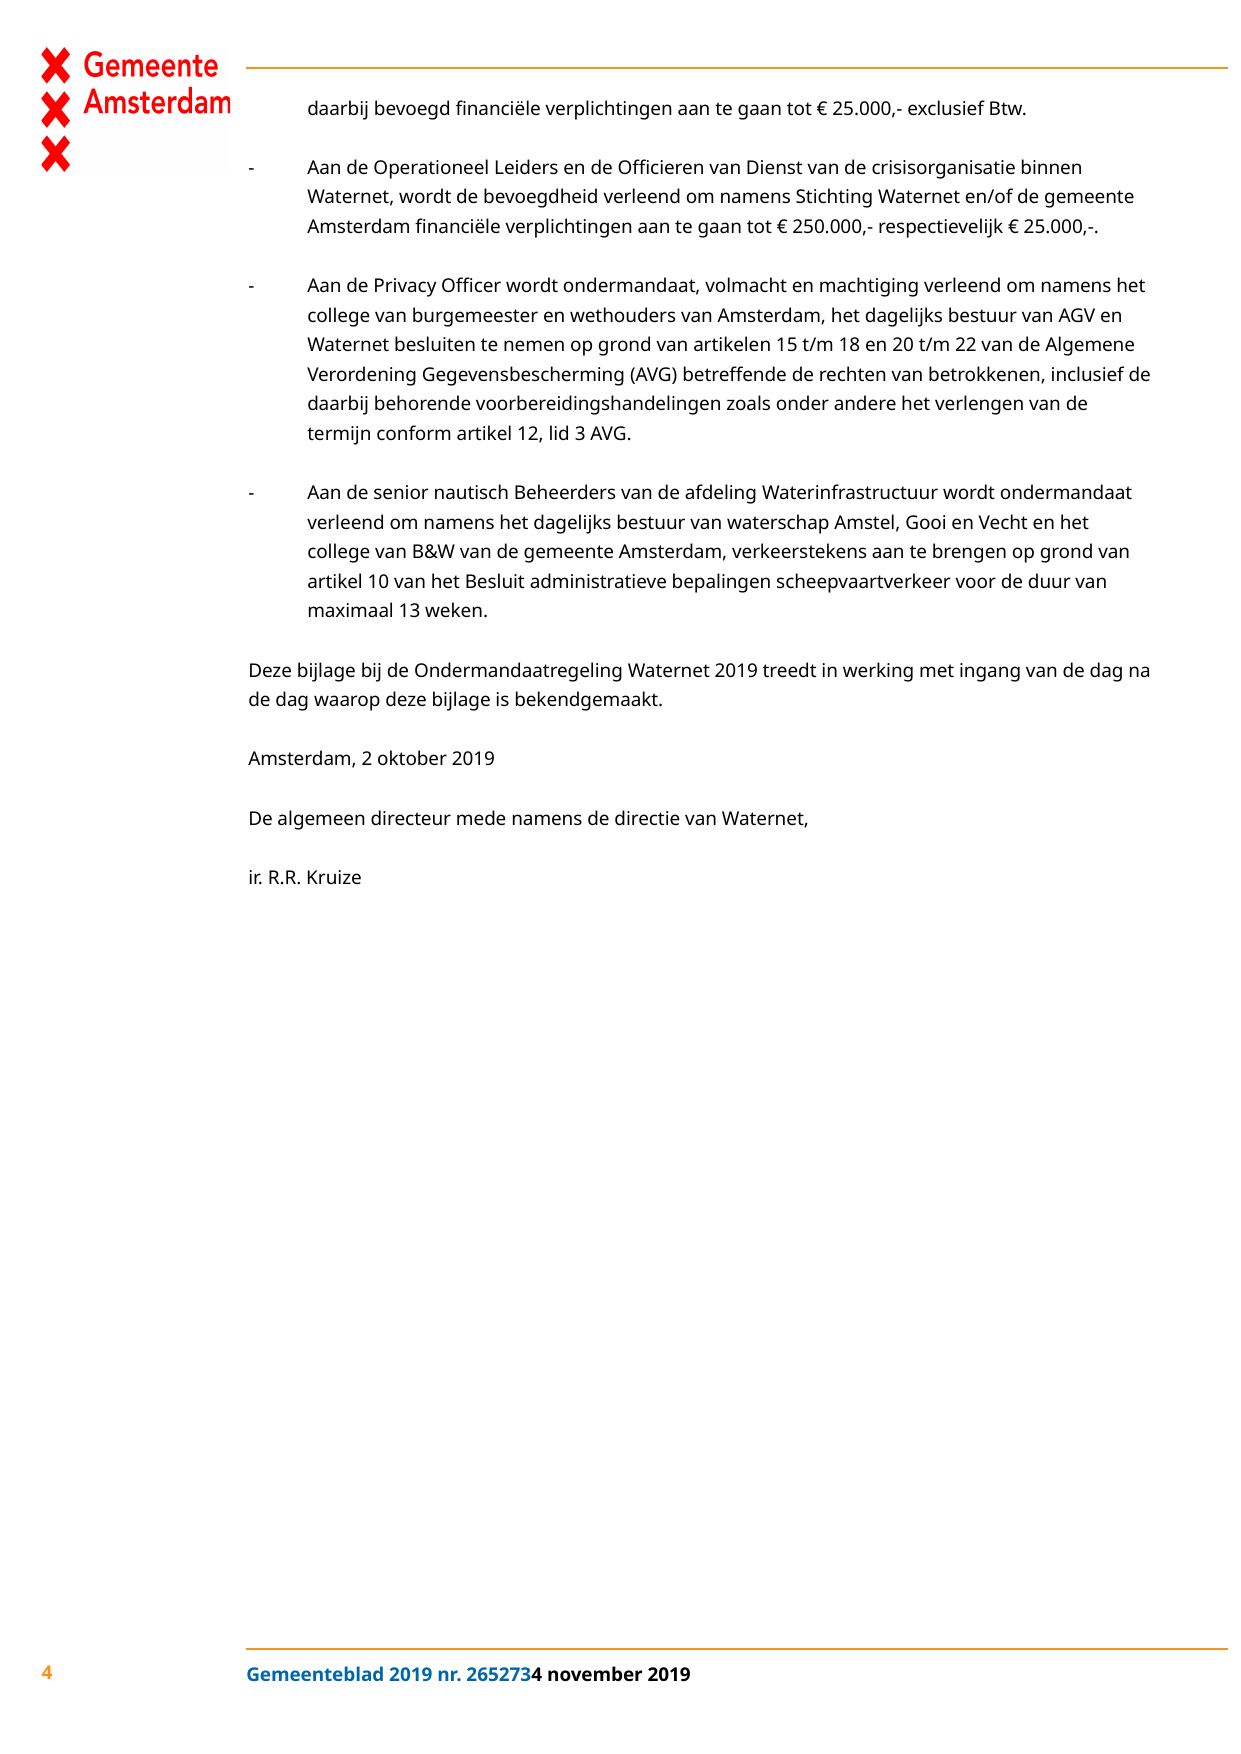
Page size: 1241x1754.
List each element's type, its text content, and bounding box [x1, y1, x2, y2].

text ir. R.R. Kruize [248, 864, 1152, 890]
text Amsterdam, 2 oktober 2019 [248, 746, 1152, 771]
text De algemeen directeur mede namens de directie van Waternet, [248, 805, 1152, 831]
text Deze bijlage bij de Ondermandaatregeling Waternet 2019 treedt in werking met ingang van de dag na de dag waarop deze bijlage is bekendgemaakt. [248, 657, 1152, 712]
list Aan de senior nautisch Beheerders van de afdeling Waterinfrastructuur wordt ondermandaat verleend om namens het dagelijks bestuur van waterschap Amstel, Gooi en Vecht en het college van B&W van de gemeente Amsterdam, verkeerstekens aan te brengen op grond van artikel 10 van het Besluit administratieve bepalingen scheepvaartverkeer voor de duur van maximaal 13 weken. [248, 479, 1152, 623]
list Aan de Operationeel Leiders en de Officieren van Dienst van de crisisorganisatie binnen Waternet, wordt de bevoegdheid verleend om namens Stichting Waternet en/of de gemeente Amsterdam financiële verplichtingen aan te gaan tot € 250.000,- respectievelijk € 25.000,-. [248, 154, 1152, 239]
list Aan de Privacy Officer wordt ondermandaat, volmacht en machtiging verleend om namens het college van burgemeester en wethouders van Amsterdam, het dagelijks bestuur van AGV en Waternet besluiten te nemen op grond van artikelen 15 t/m 18 en 20 t/m 22 van de Algemene Verordening Gegevensbescherming (AVG) betreffende de rechten van betrokkenen, inclusief de daarbij behorende voorbereidingshandelingen zoals onder andere het verlengen van de termijn conform artikel 12, lid 3 AVG. [248, 272, 1152, 446]
picture [41, 47, 231, 172]
list daarbij bevoegd financiële verplichtingen aan te gaan tot € 25.000,- exclusief Btw. [248, 95, 1152, 121]
